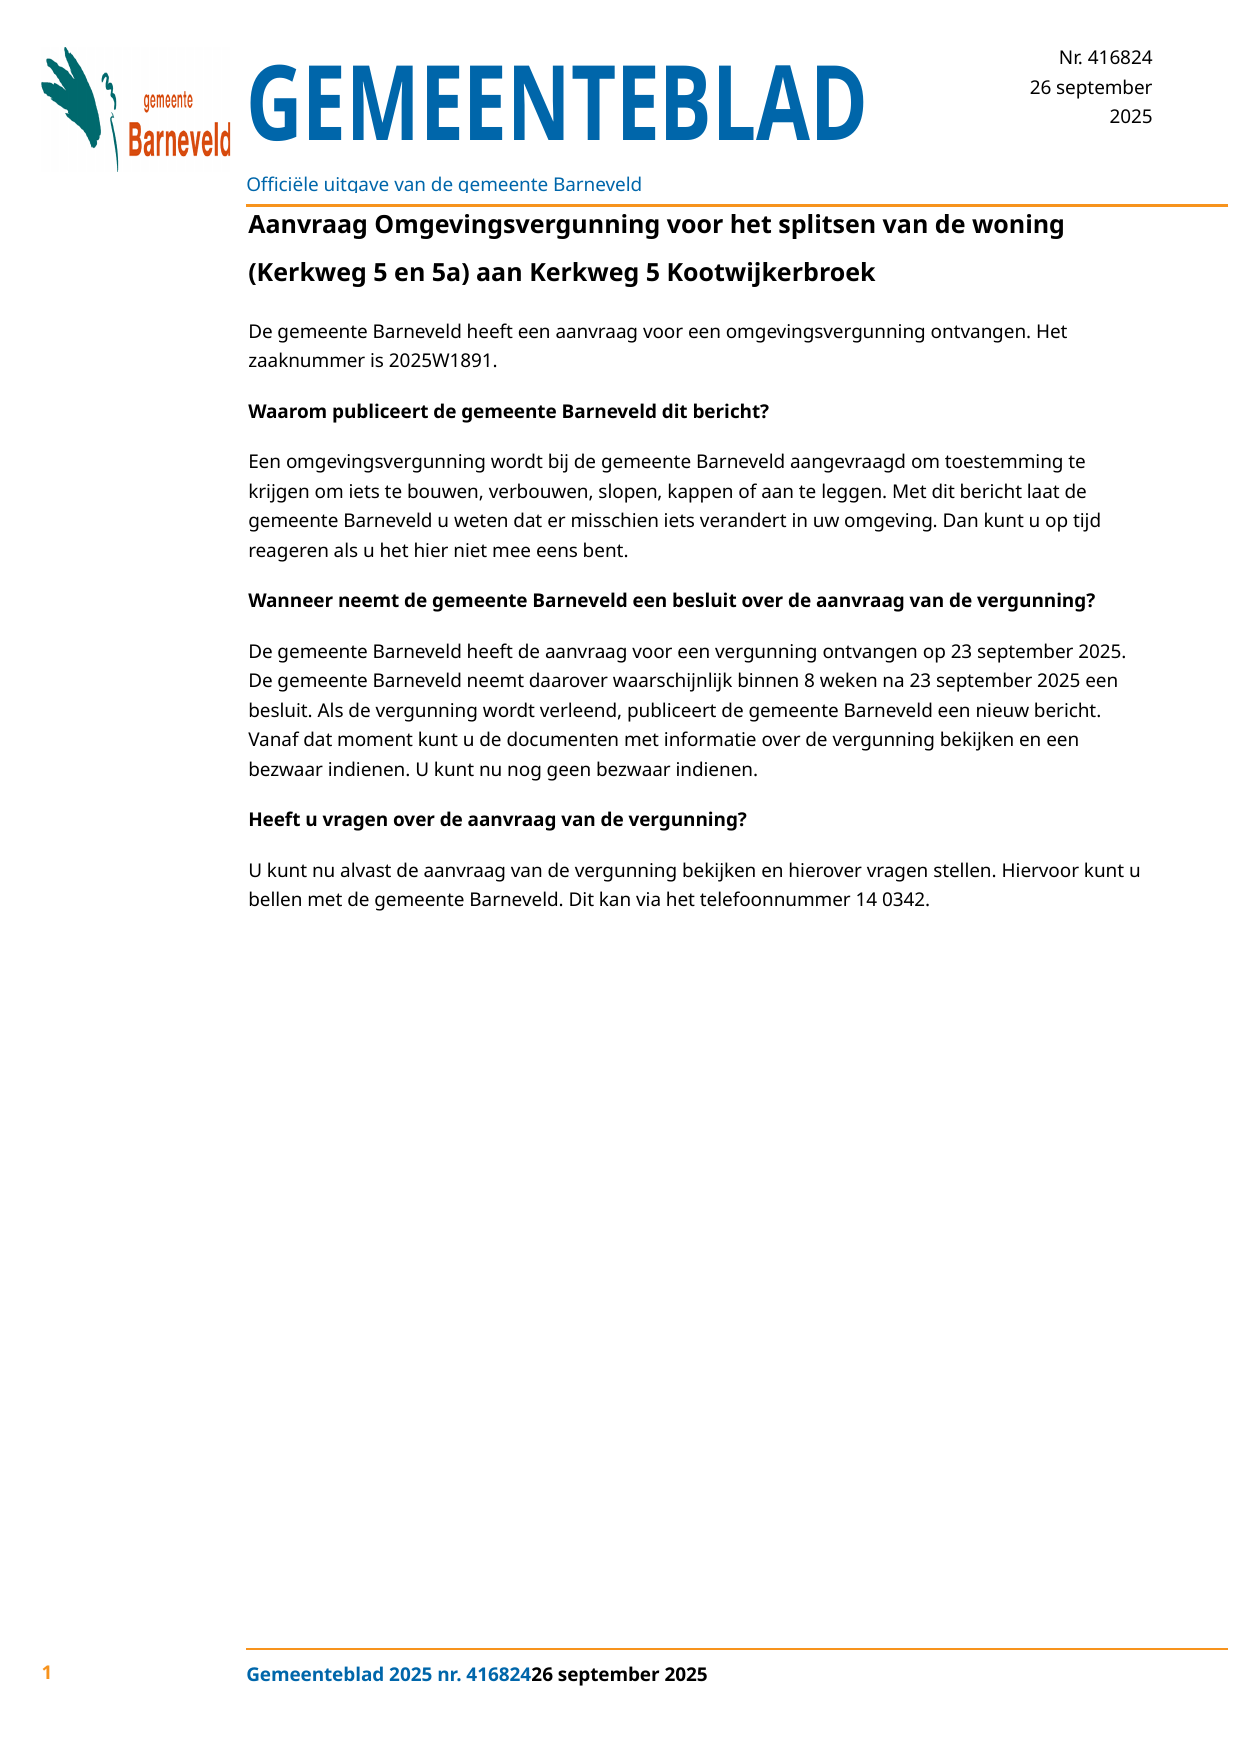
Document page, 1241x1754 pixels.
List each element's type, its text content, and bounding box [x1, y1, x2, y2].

text Heeft u vragen over de aanvraag van de vergunning? [248, 807, 1152, 832]
text Waarom publiceert de gemeente Barneveld dit bericht? [248, 398, 1152, 424]
text De gemeente Barneveld heeft de aanvraag voor een vergunning ontvangen op 23 september 2025. De gemeente Barneveld neemt daarover waarschijnlijk binnen 8 weken na 23 september 2025 een besluit. Als de vergunning wordt verleend, publiceert de gemeente Barneveld een nieuw bericht. Vanaf dat moment kunt u de documenten met informatie over de vergunning bekijken en een bezwaar indienen. U kunt nu nog geen bezwaar indienen. [248, 638, 1152, 782]
text Aanvraag Omgevingsvergunning voor het splitsen van de woning (Kerkweg 5 en 5a) aan Kerkweg 5 Kootwijkerbroek [248, 207, 1152, 288]
picture [41, 47, 231, 172]
text Een omgevingsvergunning wordt bij de gemeente Barneveld aangevraagd om toestemming te krijgen om iets te bouwen, verbouwen, slopen, kappen of aan te leggen. Met dit bericht laat de gemeente Barneveld u weten dat er misschien iets verandert in uw omgeving. Dan kunt u op tijd reageren als u het hier niet mee eens bent. [248, 448, 1152, 563]
text De gemeente Barneveld heeft een aanvraag voor een omgevingsvergunning ontvangen. Het zaaknummer is 2025W1891. [248, 318, 1152, 373]
text U kunt nu alvast de aanvraag van de vergunning bekijken en hierover vragen stellen. Hiervoor kunt u bellen met de gemeente Barneveld. Dit kan via het telefoonnummer 14 0342. [248, 857, 1152, 912]
text Wanneer neemt de gemeente Barneveld een besluit over de aanvraag van de vergunning? [248, 587, 1152, 613]
